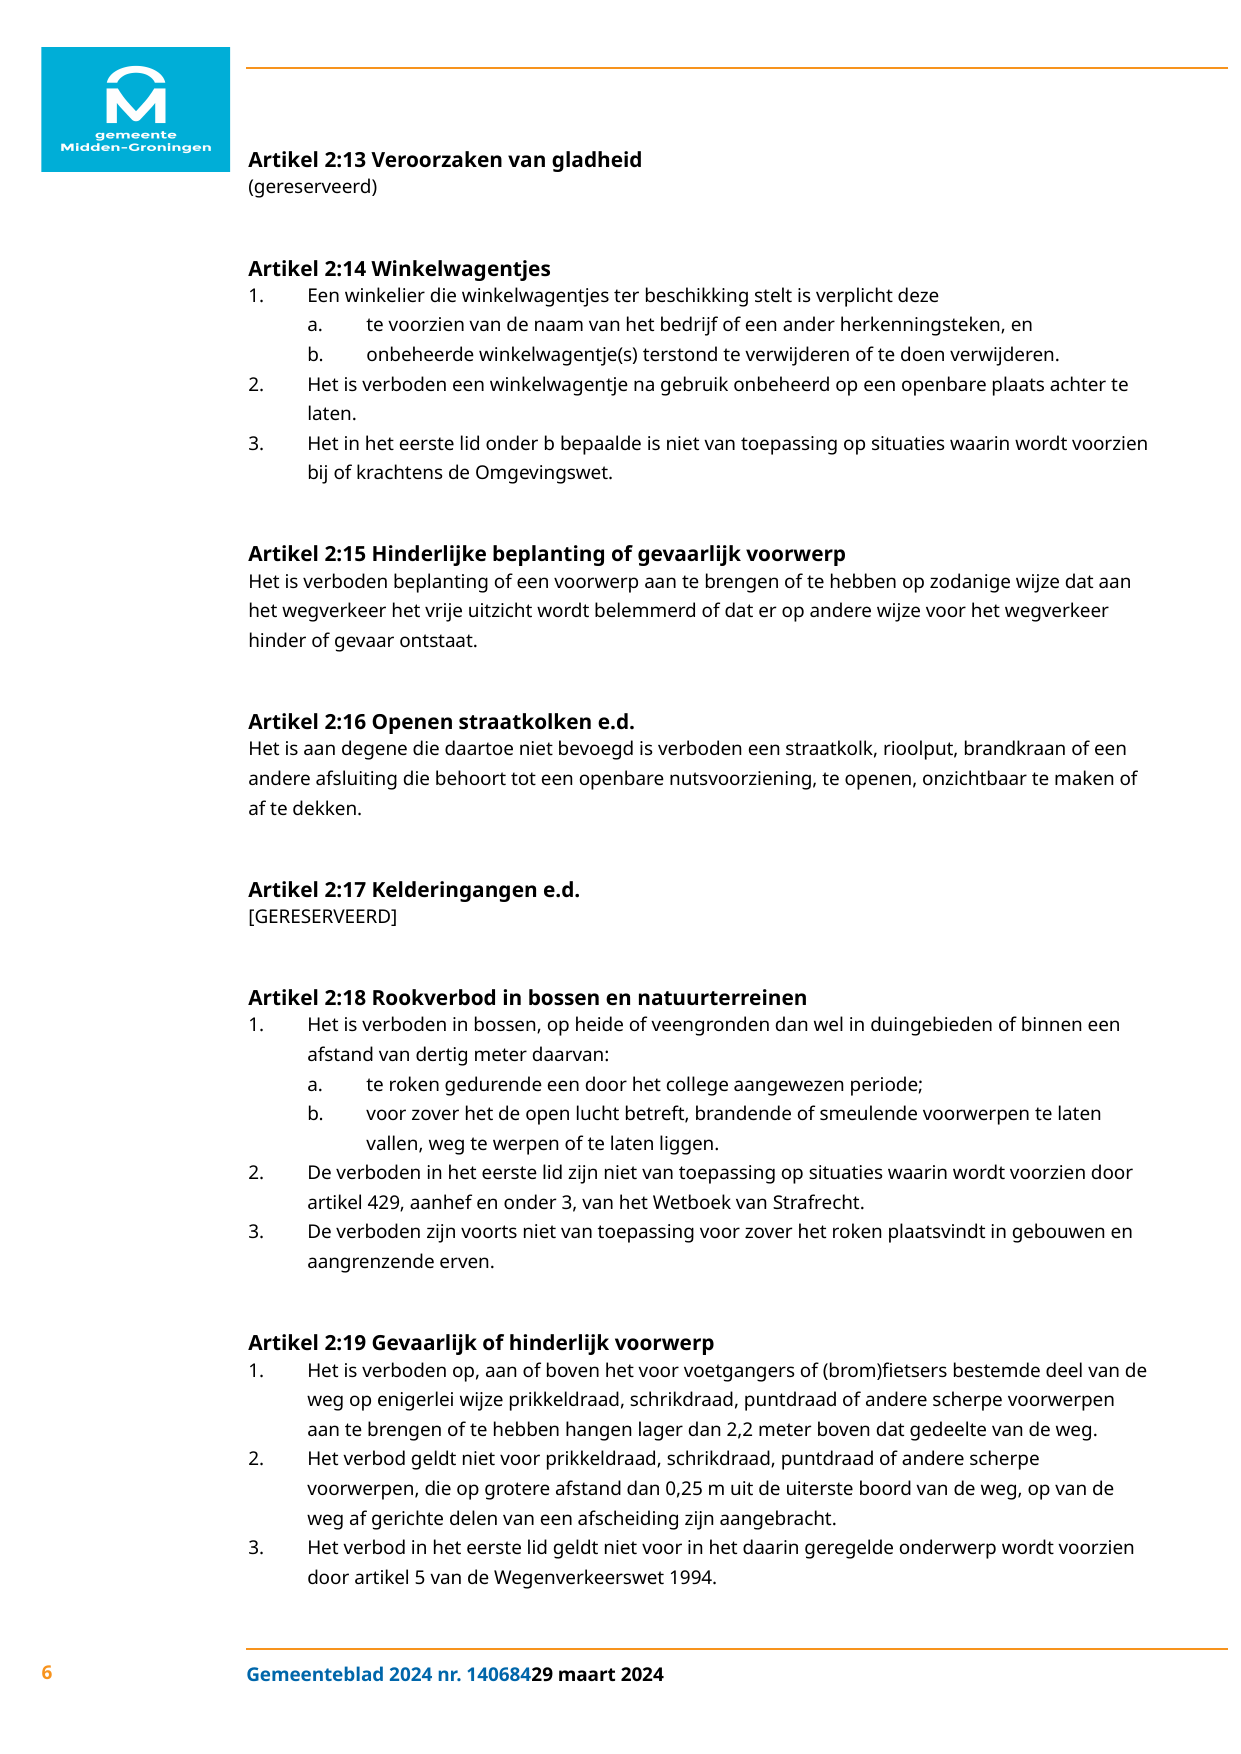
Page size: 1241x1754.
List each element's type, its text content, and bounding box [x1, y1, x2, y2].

list te voorzien van de naam van het bedrijf of een ander herkenningsteken, en [307, 312, 1152, 337]
text [GERESERVEERD] [248, 903, 1152, 929]
text Artikel 2:16 Openen straatkolken e.d. [248, 707, 1152, 736]
list De verboden zijn voorts niet van toepassing voor zover het roken plaatsvindt in gebouwen en aangrenzende erven. [248, 1219, 1152, 1274]
text Artikel 2:18 Rookverbod in bossen en natuurterreinen [248, 983, 1152, 1012]
text Het is verboden beplanting of een voorwerp aan te brengen of te hebben op zodanige wijze dat aan het wegverkeer het vrije uitzicht wordt belemmerd of dat er op andere wijze voor het wegverkeer hinder of gevaar ontstaat. [248, 568, 1152, 653]
text Artikel 2:17 Kelderingangen e.d. [248, 875, 1152, 903]
text Het is aan degene die daartoe niet bevoegd is verboden een straatkolk, rioolput, brandkraan of een andere afsluiting die behoort tot een openbare nutsvoorziening, te openen, onzichtbaar te maken of af te dekken. [248, 736, 1152, 821]
list Een winkelier die winkelwagentjes ter beschikking stelt is verplicht deze [248, 282, 1152, 308]
text Artikel 2:13 Veroorzaken van gladheid [248, 145, 1152, 174]
list Het is verboden in bossen, op heide of veengronden dan wel in duingebieden of binnen een afstand van dertig meter daarvan: [248, 1012, 1152, 1067]
list te roken gedurende een door het college aangewezen periode; [307, 1071, 1152, 1097]
list Het is verboden op, aan of boven het voor voetgangers of (brom)fietsers bestemde deel van de weg op enigerlei wijze prikkeldraad, schrikdraad, puntdraad of andere scherpe voorwerpen aan te brengen of te hebben hangen lager dan 2,2 meter boven dat gedeelte van de weg. [248, 1357, 1152, 1442]
list Het in het eerste lid onder b bepaalde is niet van toepassing op situaties waarin wordt voorzien bij of krachtens de Omgevingswet. [248, 430, 1152, 485]
list Het verbod in het eerste lid geldt niet voor in het daarin geregelde onderwerp wordt voorzien door artikel 5 van de Wegenverkeerswet 1994. [248, 1534, 1152, 1589]
picture [108, 66, 164, 82]
picture [184, 146, 190, 153]
text (gereserveerd) [248, 174, 1152, 199]
list voor zover het de open lucht betreft, brandende of smeulende voorwerpen te laten vallen, weg te werpen of te laten liggen. [307, 1100, 1152, 1156]
text Artikel 2:14 Winkelwagentjes [248, 254, 1152, 282]
list De verboden in het eerste lid zijn niet van toepassing op situaties waarin wordt voorzien door artikel 429, aanhef en onder 3, van het Wetboek van Strafrecht. [248, 1159, 1152, 1215]
picture [107, 89, 165, 122]
text Artikel 2:19 Gevaarlijk of hinderlijk voorwerp [248, 1328, 1152, 1357]
list onbeheerde winkelwagentje(s) terstond te verwijderen of te doen verwijderen. [307, 341, 1152, 367]
list Het verbod geldt niet voor prikkeldraad, schrikdraad, puntdraad of andere scherpe voorwerpen, die op grotere afstand dan 0,25 m uit de uiterste boord van de weg, op van de weg af gerichte delen van een afscheiding zijn aangebracht. [248, 1446, 1152, 1530]
list Het is verboden een winkelwagentje na gebruik onbeheerd op een openbare plaats achter te laten. [248, 371, 1152, 426]
text Artikel 2:15 Hinderlijke beplanting of gevaarlijk voorwerp [248, 539, 1152, 568]
